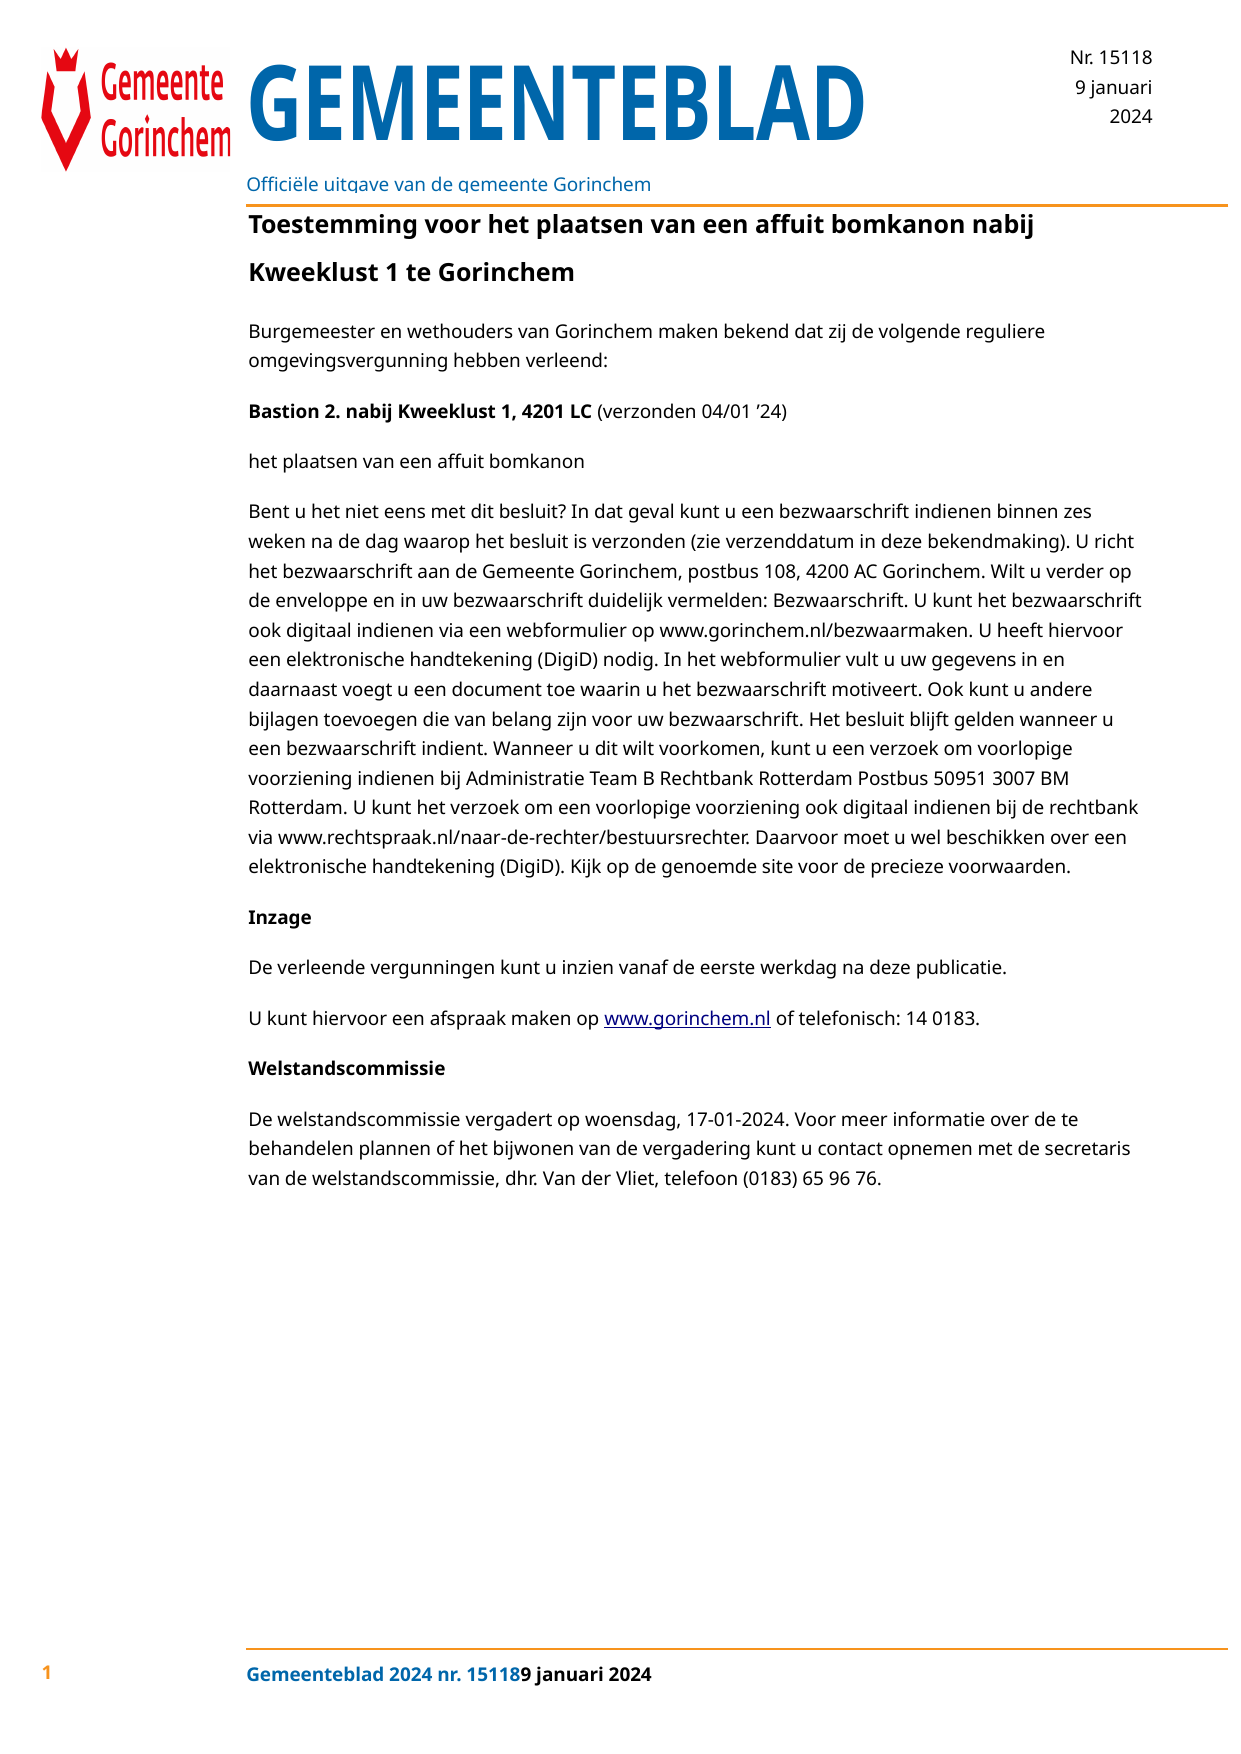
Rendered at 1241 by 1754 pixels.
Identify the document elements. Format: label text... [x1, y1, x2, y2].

text U kunt hiervoor een afspraak maken op www.gorinchem.nl of telefonisch: 14 0183. [248, 1005, 1152, 1031]
text Inzage [248, 904, 1152, 930]
text De welstandscommissie vergadert op woensdag, 17-01-2024. Voor meer informatie over de te behandelen plannen of het bijwonen van de vergadering kunt u contact opnemen met de secretaris van de welstandscommissie, dhr. Van der Vliet, telefoon (0183) 65 96 76. [248, 1106, 1152, 1191]
text het plaatsen van een affuit bomkanon [248, 448, 1152, 474]
picture [41, 47, 231, 172]
text Bent u het niet eens met dit besluit? In dat geval kunt u een bezwaarschrift indienen binnen zes weken na de dag waarop het besluit is verzonden (zie verzenddatum in deze bekendmaking). U richt het bezwaarschrift aan de Gemeente Gorinchem, postbus 108, 4200 AC Gorinchem. Wilt u verder op de enveloppe en in uw bezwaarschrift duidelijk vermelden: Bezwaarschrift. U kunt het bezwaarschrift ook digitaal indienen via een webformulier op www.gorinchem.nl/bezwaarmaken. U heeft hiervoor een elektronische handtekening (DigiD) nodig. In het webformulier vult u uw gegevens in en daarnaast voegt u een document toe waarin u het bezwaarschrift motiveert. Ook kunt u andere bijlagen toevoegen die van belang zijn voor uw bezwaarschrift. Het besluit blijft gelden wanneer u een bezwaarschrift indient. Wanneer u dit wilt voorkomen, kunt u een verzoek om voorlopige voorziening indienen bij Administratie Team B Rechtbank Rotterdam Postbus 50951 3007 BM Rotterdam. U kunt het verzoek om een voorlopige voorziening ook digitaal indienen bij de rechtbank via www.rechtspraak.nl/naar-de-rechter/bestuursrechter. Daarvoor moet u wel beschikken over een elektronische handtekening (DigiD). Kijk op de genoemde site voor de precieze voorwaarden. [248, 499, 1152, 879]
text Burgemeester en wethouders van Gorinchem maken bekend dat zij de volgende reguliere omgevingsvergunning hebben verleend: [248, 318, 1152, 373]
text Welstandscommissie [248, 1055, 1152, 1081]
text Bastion 2. nabij Kweeklust 1, 4201 LC (verzonden 04/01 ’24) [248, 398, 1152, 424]
text De verleende vergunningen kunt u inzien vanaf de eerste werkdag na deze publicatie. [248, 954, 1152, 980]
text Toestemming voor het plaatsen van een affuit bomkanon nabij Kweeklust 1 te Gorinchem [248, 207, 1152, 288]
